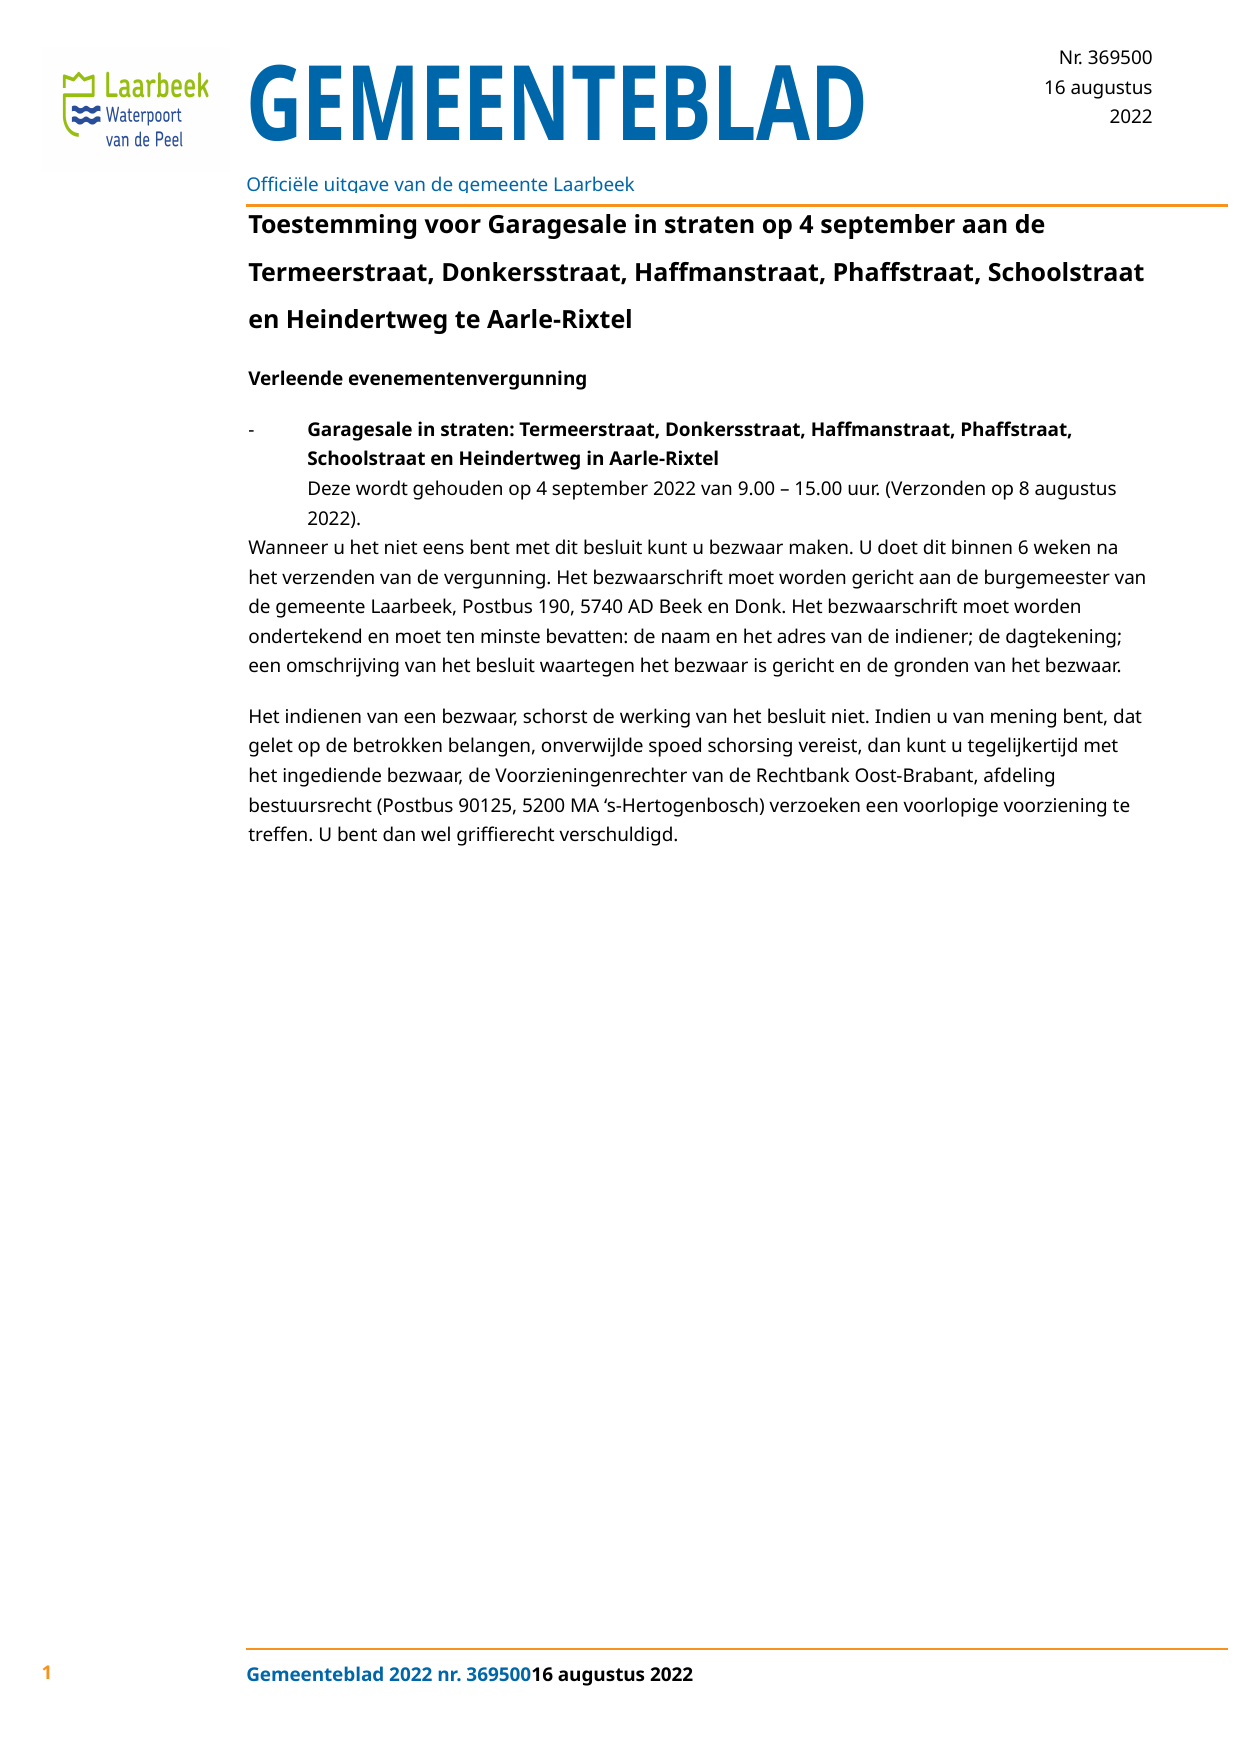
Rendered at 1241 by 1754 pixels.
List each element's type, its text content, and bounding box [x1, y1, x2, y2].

list Garagesale in straten: Termeerstraat, Donkersstraat, Haffmanstraat, Phaffstraat, Schoolstraat en Heindertweg in Aarle-Rixtel [248, 416, 1152, 471]
list Deze wordt gehouden op 4 september 2022 van 9.00 – 15.00 uur. (Verzonden op 8 augustus 2022). [248, 475, 1152, 530]
picture [41, 47, 231, 172]
text Toestemming voor Garagesale in straten op 4 september aan de Termeerstraat, Donkersstraat, Haffmanstraat, Phaffstraat, Schoolstraat en Heindertweg te Aarle-Rixtel [248, 207, 1152, 336]
text Verleende evenementenvergunning [248, 366, 1152, 391]
text Wanneer u het niet eens bent met dit besluit kunt u bezwaar maken. U doet dit binnen 6 weken na het verzenden van de vergunning. Het bezwaarschrift moet worden gericht aan de burgemeester van de gemeente Laarbeek, Postbus 190, 5740 AD Beek en Donk. Het bezwaarschrift moet worden ondertekend en moet ten minste bevatten: de naam en het adres van de indiener; de dagtekening; een omschrijving van het besluit waartegen het bezwaar is gericht en de gronden van het bezwaar. [248, 534, 1152, 678]
text Het indienen van een bezwaar, schorst de werking van het besluit niet. Indien u van mening bent, dat gelet op de betrokken belangen, onverwijlde spoed schorsing vereist, dan kunt u tegelijkertijd met het ingediende bezwaar, de Voorzieningenrechter van de Rechtbank Oost-Brabant, afdeling bestuursrecht (Postbus 90125, 5200 MA ‘s-Hertogenbosch) verzoeken een voorlopige voorziening te treffen. U bent dan wel griffierecht verschuldigd. [248, 703, 1152, 847]
